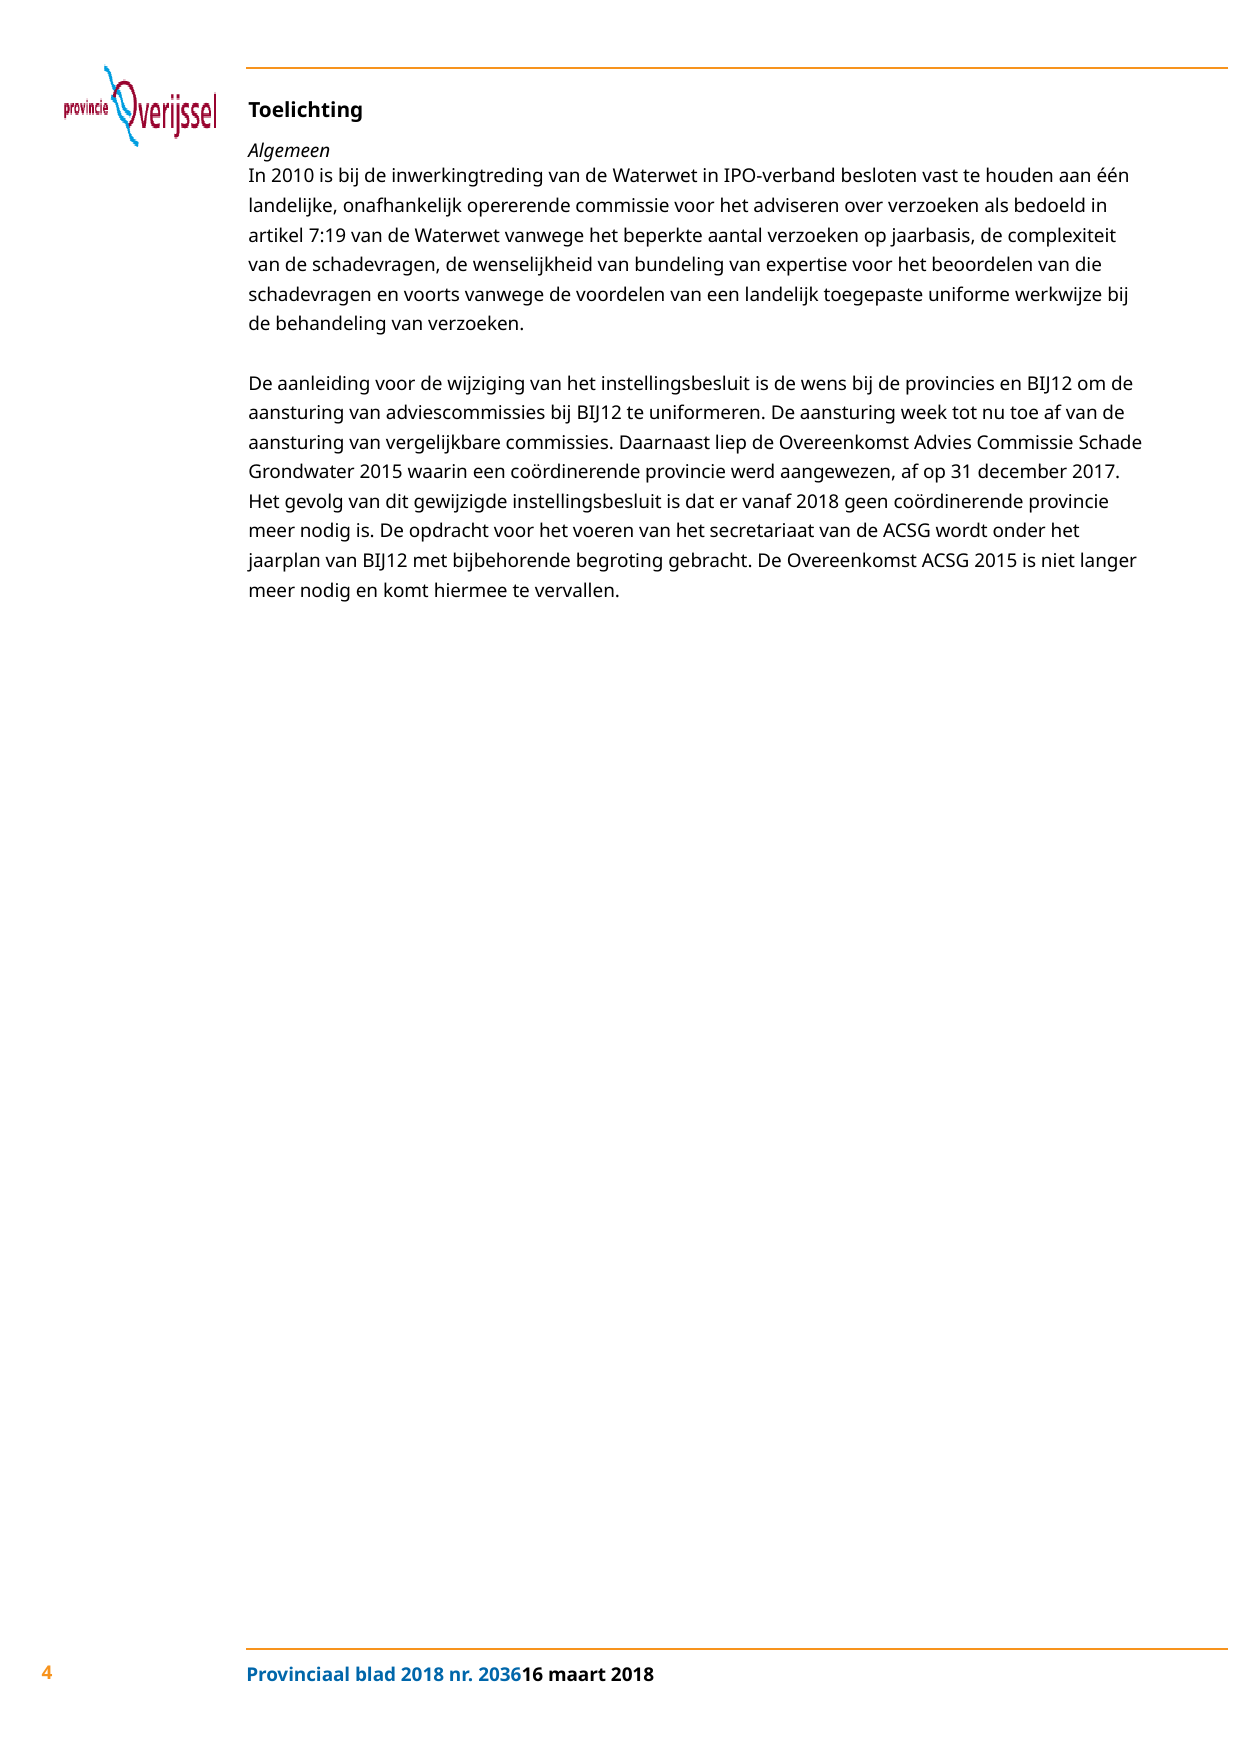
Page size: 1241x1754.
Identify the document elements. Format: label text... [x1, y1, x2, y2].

text Algemeen [248, 137, 1152, 163]
text Toelichting [248, 95, 1152, 123]
picture [41, 47, 231, 172]
text De aanleiding voor de wijziging van het instellingsbesluit is de wens bij de provincies en BIJ12 om de aansturing van adviescommissies bij BIJ12 te uniformeren. De aansturing week tot nu toe af van de aansturing van vergelijkbare commissies. Daarnaast liep de Overeenkomst Advies Commissie Schade Grondwater 2015 waarin een coördinerende provincie werd aangewezen, af op 31 december 2017. [248, 370, 1152, 484]
text In 2010 is bij de inwerkingtreding van de Waterwet in IPO-verband besloten vast te houden aan één landelijke, onafhankelijk opererende commissie voor het adviseren over verzoeken als bedoeld in artikel 7:19 van de Waterwet vanwege het beperkte aantal verzoeken op jaarbasis, de complexiteit van de schadevragen, de wenselijkheid van bundeling van expertise voor het beoordelen van die schadevragen en voorts vanwege de voordelen van een landelijk toegepaste uniforme werkwijze bij de behandeling van verzoeken. [248, 163, 1152, 336]
text Het gevolg van dit gewijzigde instellingsbesluit is dat er vanaf 2018 geen coördinerende provincie meer nodig is. De opdracht voor het voeren van het secretariaat van de ACSG wordt onder het jaarplan van BIJ12 met bijbehorende begroting gebracht. De Overeenkomst ACSG 2015 is niet langer meer nodig en komt hiermee te vervallen. [248, 488, 1152, 602]
